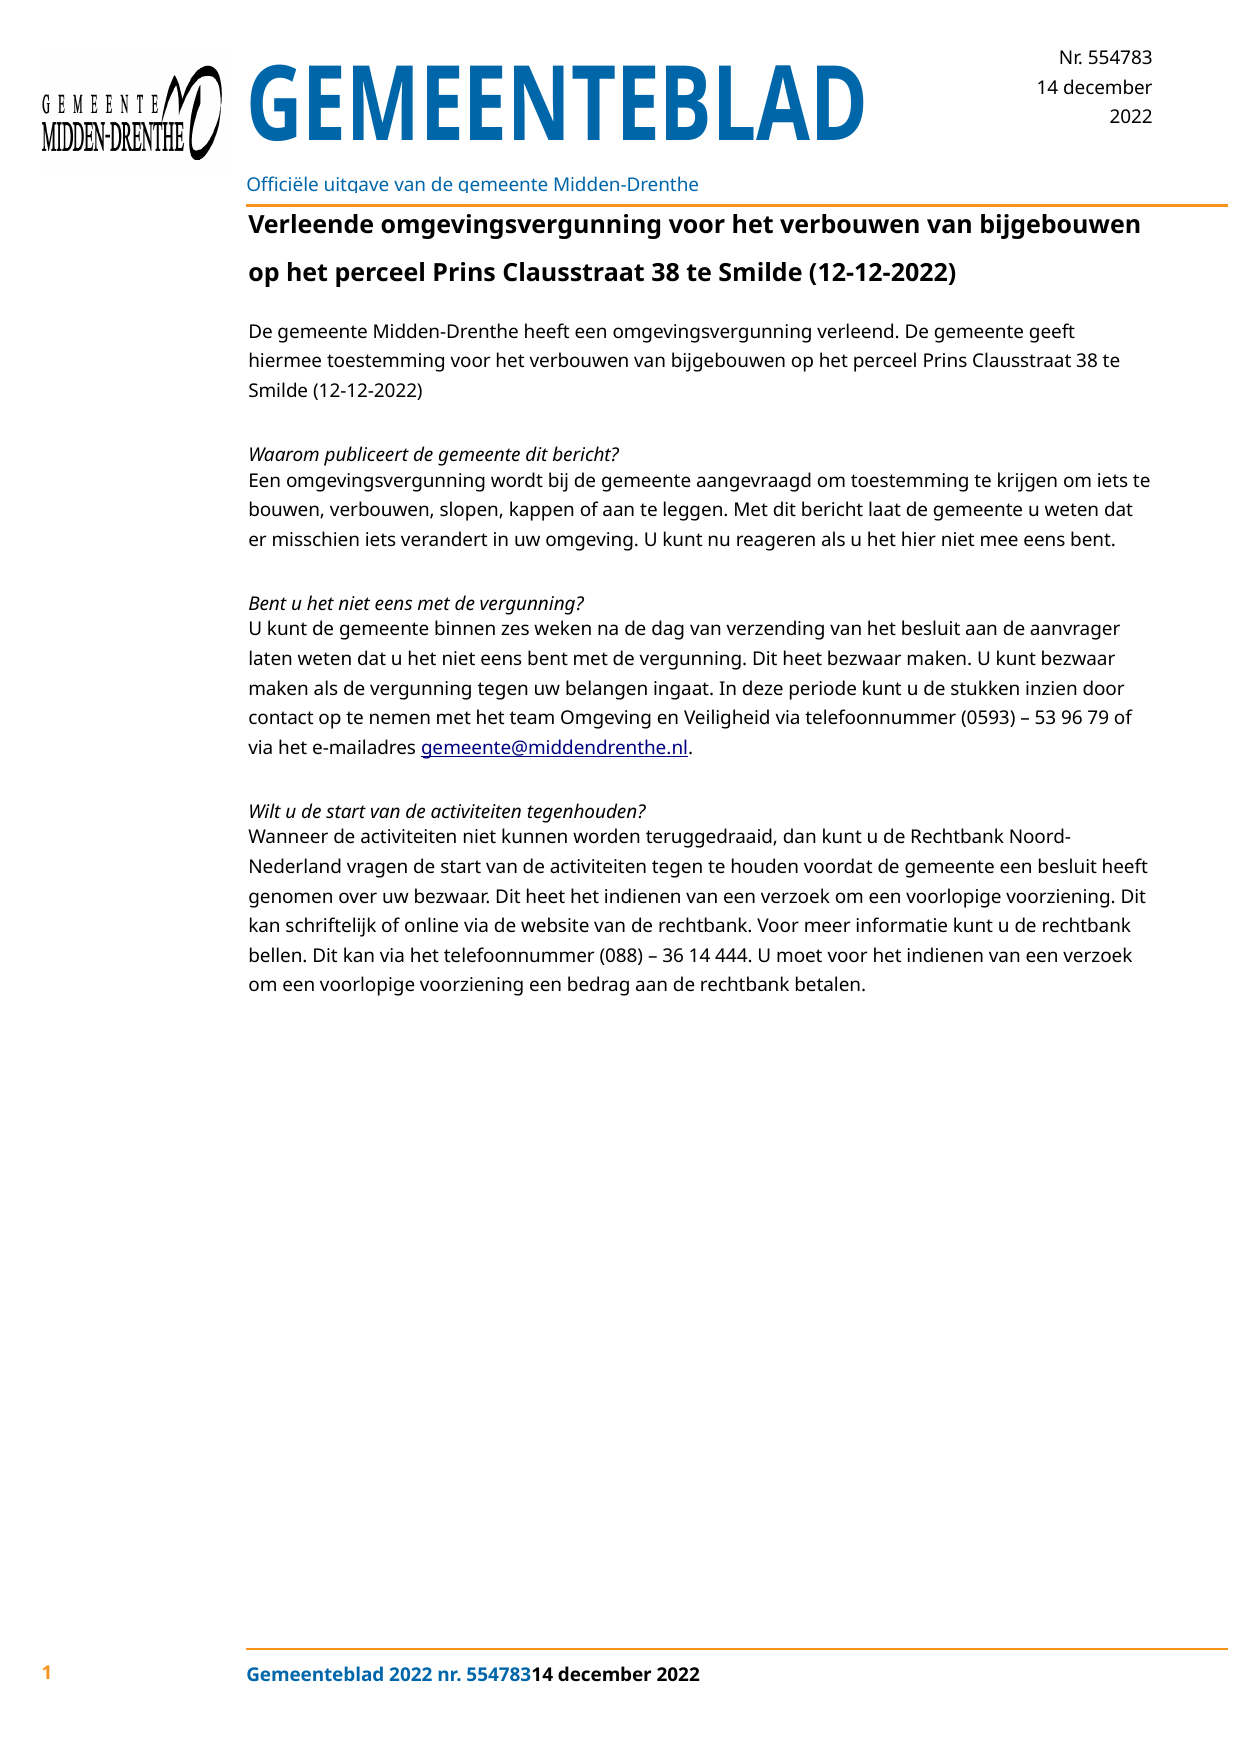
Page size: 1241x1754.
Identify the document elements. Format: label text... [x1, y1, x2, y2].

text De gemeente Midden-Drenthe heeft een omgevingsvergunning verleend. De gemeente geeft hiermee toestemming voor het verbouwen van bijgebouwen op het perceel Prins Clausstraat 38 te Smilde (12-12-2022) [248, 318, 1152, 403]
text Waarom publiceert de gemeente dit bericht? [248, 441, 1152, 467]
picture [41, 47, 231, 172]
text Bent u het niet eens met de vergunning? [248, 590, 1152, 616]
text Wanneer de activiteiten niet kunnen worden teruggedraaid, dan kunt u de Rechtbank Noord-Nederland vragen de start van de activiteiten tegen te houden voordat de gemeente een besluit heeft genomen over uw bezwaar. Dit heet het indienen van een verzoek om een voorlopige voorziening. Dit kan schriftelijk of online via de website van de rechtbank. Voor meer informatie kunt u de rechtbank bellen. Dit kan via het telefoonnummer (088) – 36 14 444. U moet voor het indienen van een verzoek om een voorlopige voorziening een bedrag aan de rechtbank betalen. [248, 824, 1152, 997]
text Verleende omgevingsvergunning voor het verbouwen van bijgebouwen op het perceel Prins Clausstraat 38 te Smilde (12-12-2022) [248, 207, 1152, 288]
text U kunt de gemeente binnen zes weken na de dag van verzending van het besluit aan de aanvrager laten weten dat u het niet eens bent met de vergunning. Dit heet bezwaar maken. U kunt bezwaar maken als de vergunning tegen uw belangen ingaat. In deze periode kunt u de stukken inzien door contact op te nemen met het team Omgeving en Veiligheid via telefoonnummer (0593) – 53 96 79 of via het e-mailadres gemeente@middendrenthe.nl. [248, 616, 1152, 760]
text Een omgevingsvergunning wordt bij de gemeente aangevraagd om toestemming te krijgen om iets te bouwen, verbouwen, slopen, kappen of aan te leggen. Met dit bericht laat de gemeente u weten dat er misschien iets verandert in uw omgeving. U kunt nu reageren als u het hier niet mee eens bent. [248, 467, 1152, 552]
text Wilt u de start van de activiteiten tegenhouden? [248, 798, 1152, 824]
